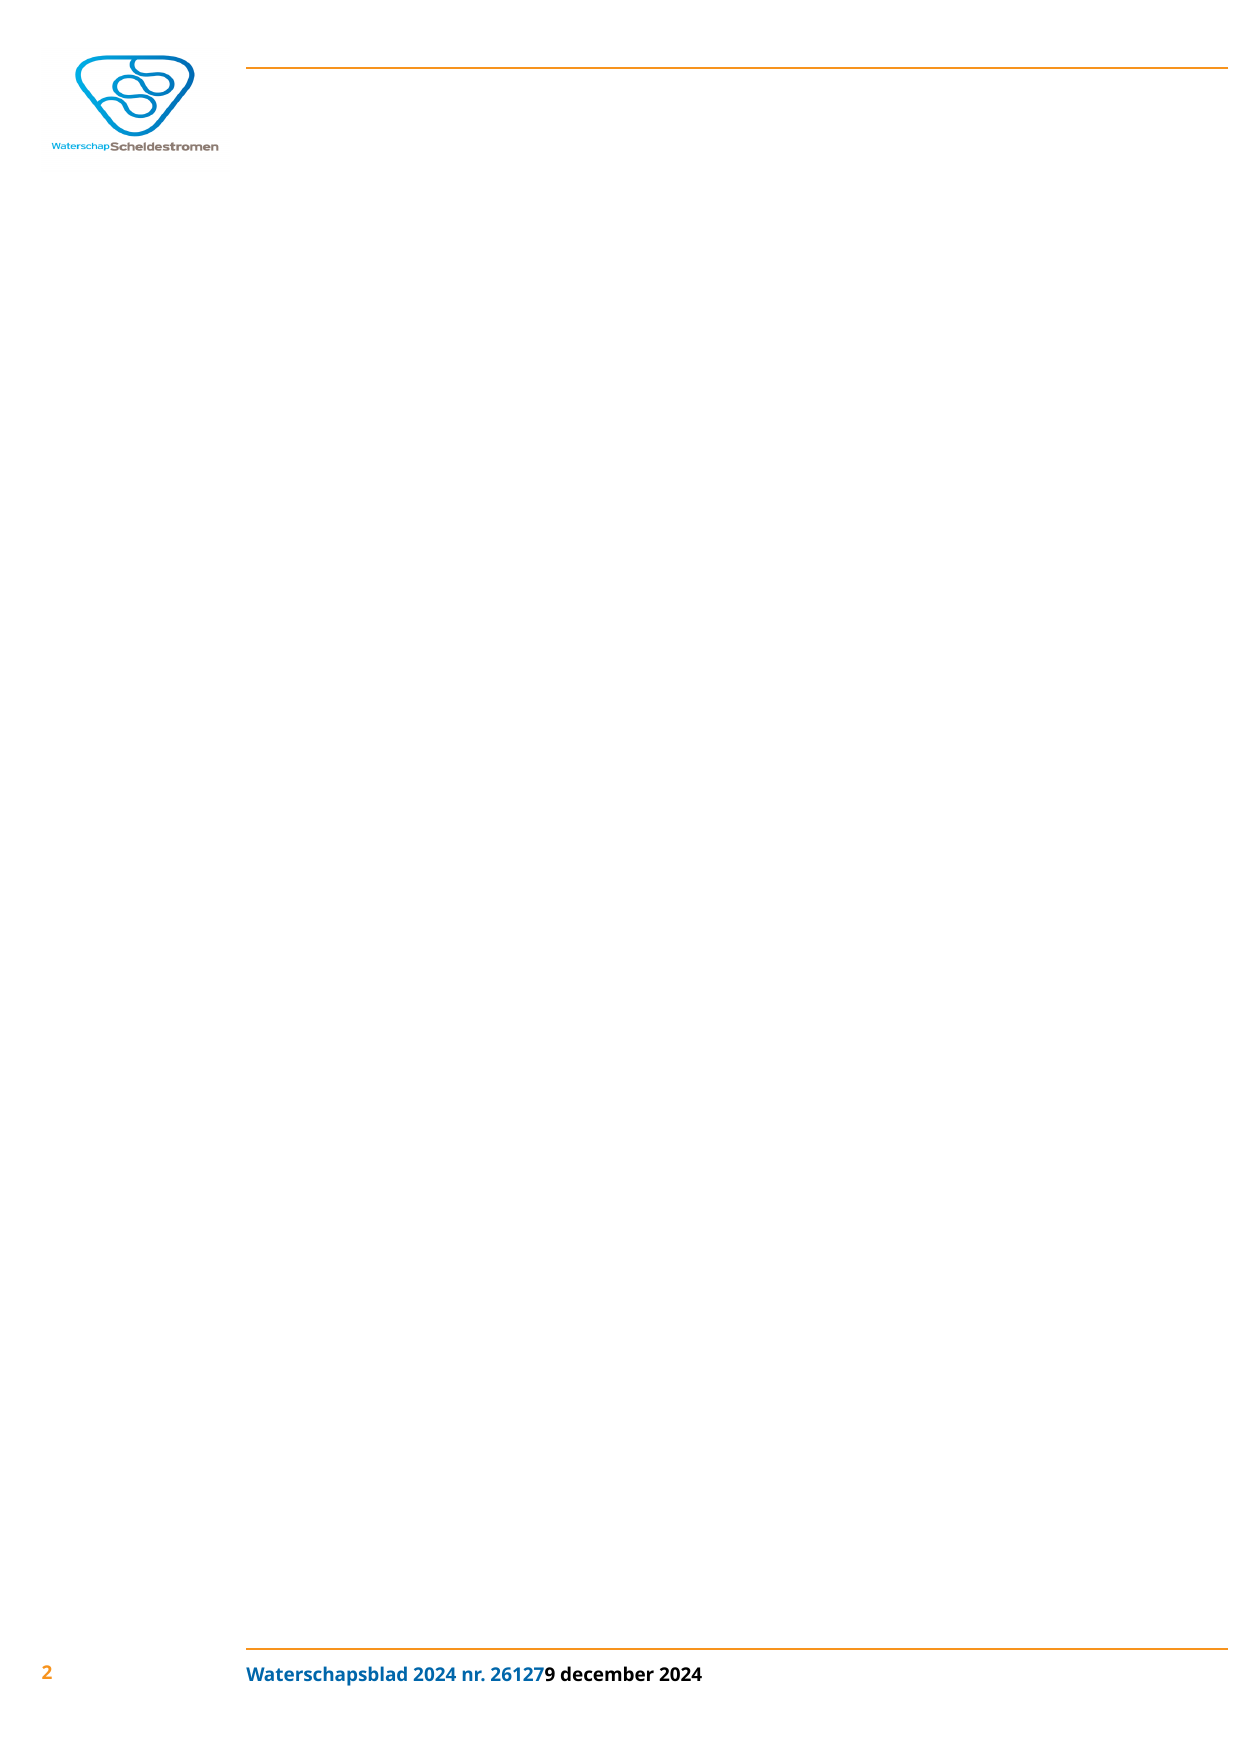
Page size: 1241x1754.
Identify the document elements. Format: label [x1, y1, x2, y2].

picture [41, 47, 231, 172]
